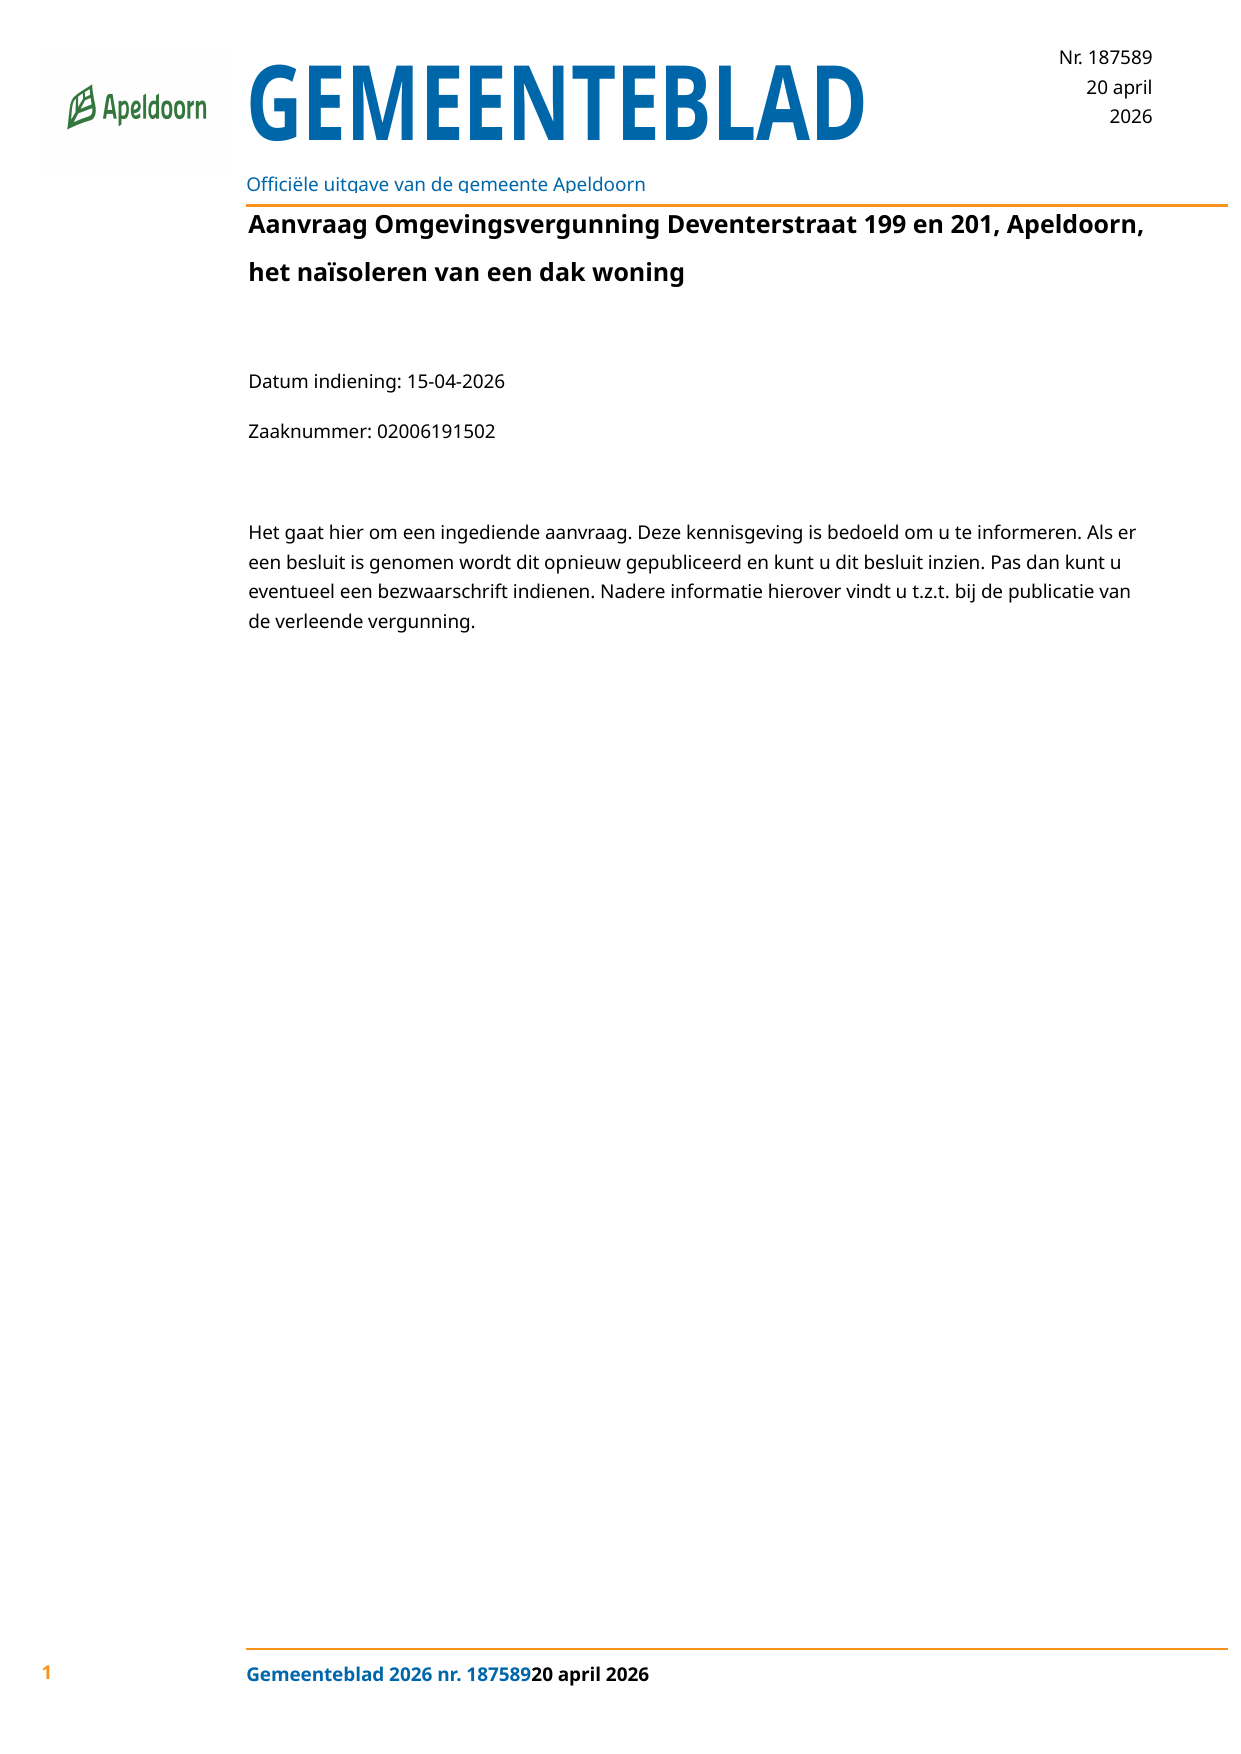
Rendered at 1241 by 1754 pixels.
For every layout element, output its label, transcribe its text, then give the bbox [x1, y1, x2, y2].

text Datum indiening: 15-04-2026 [248, 368, 1152, 394]
picture [41, 47, 231, 172]
text Aanvraag Omgevingsvergunning Deventerstraat 199 en 201, Apeldoorn, het naïsoleren van een dak woning [248, 207, 1152, 288]
text Zaaknummer: 02006191502 [248, 419, 1152, 444]
text Het gaat hier om een ingediende aanvraag. Deze kennisgeving is bedoeld om u te informeren. Als er een besluit is genomen wordt dit opnieuw gepubliceerd en kunt u dit besluit inzien. Pas dan kunt u eventueel een bezwaarschrift indienen. Nadere informatie hierover vindt u t.z.t. bij de publicatie van de verleende vergunning. [248, 519, 1152, 634]
